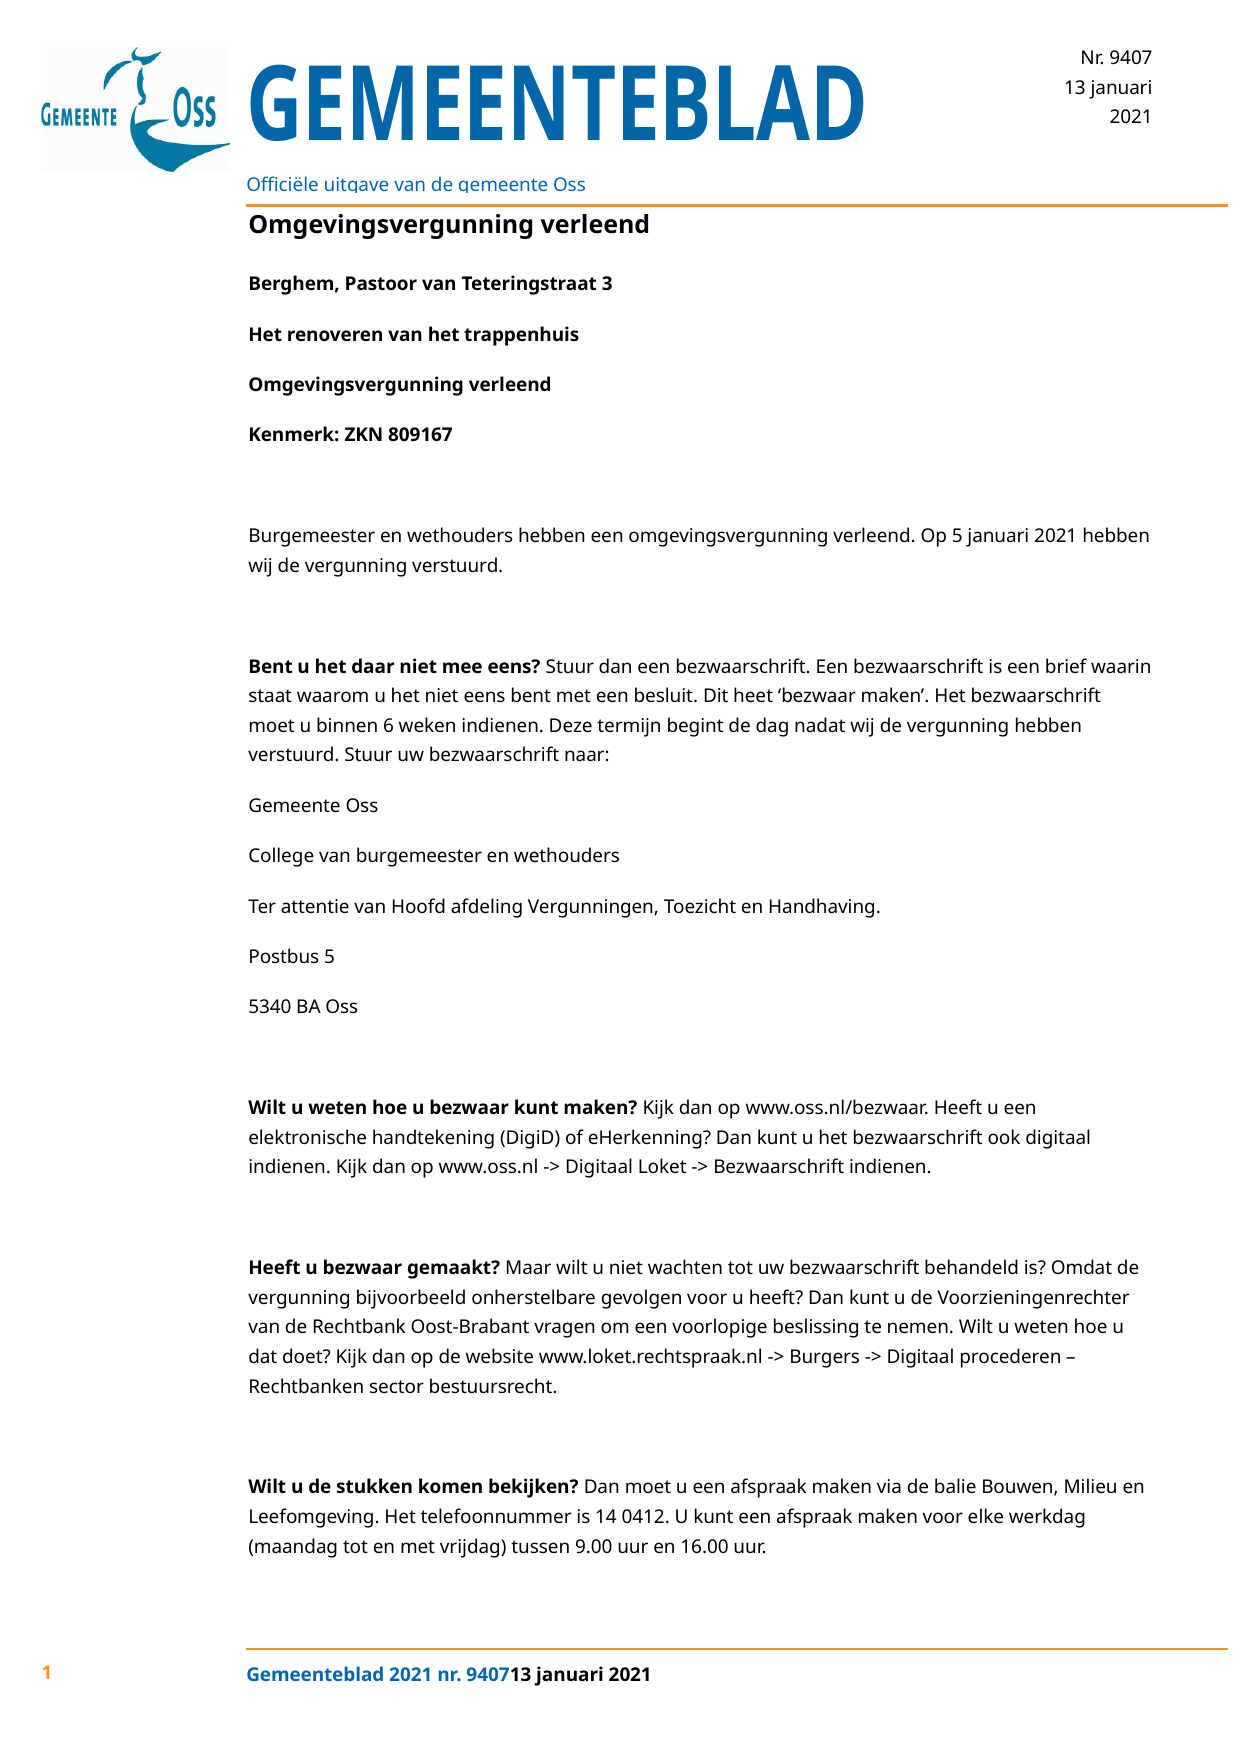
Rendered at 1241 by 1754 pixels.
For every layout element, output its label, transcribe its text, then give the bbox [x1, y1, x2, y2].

text 5340 BA Oss [248, 994, 1152, 1019]
text Ter attentie van Hoofd afdeling Vergunningen, Toezicht en Handhaving. [248, 893, 1152, 918]
text Heeft u bezwaar gemaakt? Maar wilt u niet wachten tot uw bezwaarschrift behandeld is? Omdat de vergunning bijvoorbeeld onherstelbare gevolgen voor u heeft? Dan kunt u de Voorzieningenrechter van de Rechtbank Oost-Brabant vragen om een voorlopige beslissing te nemen. Wilt u weten hoe u dat doet? Kijk dan op de website www.loket.rechtspraak.nl -> Burgers -> Digitaal procederen – Rechtbanken sector bestuursrecht. [248, 1254, 1152, 1398]
text Omgevingsvergunning verleend [248, 207, 1152, 241]
text Bent u het daar niet mee eens? Stuur dan een bezwaarschrift. Een bezwaarschrift is een brief waarin staat waarom u het niet eens bent met een besluit. Dit heet ‘bezwaar maken’. Het bezwaarschrift moet u binnen 6 weken indienen. Deze termijn begint de dag nadat wij de vergunning hebben verstuurd. Stuur uw bezwaarschrift naar: [248, 653, 1152, 767]
text Wilt u de stukken komen bekijken? Dan moet u een afspraak maken via de balie Bouwen, Milieu en Leefomgeving. Het telefoonnummer is 14 0412. U kunt een afspraak maken voor elke werkdag (maandag tot en met vrijdag) tussen 9.00 uur en 16.00 uur. [248, 1474, 1152, 1558]
text Berghem, Pastoor van Teteringstraat 3 [248, 270, 1152, 296]
text College van burgemeester en wethouders [248, 842, 1152, 868]
text Postbus 5 [248, 943, 1152, 969]
text Het renoveren van het trappenhuis [248, 321, 1152, 346]
text Gemeente Oss [248, 792, 1152, 818]
text Burgemeester en wethouders hebben een omgevingsvergunning verleend. Op 5 januari 2021 hebben wij de vergunning verstuurd. [248, 522, 1152, 578]
text Wilt u weten hoe u bezwaar kunt maken? Kijk dan op www.oss.nl/bezwaar. Heeft u een elektronische handtekening (DigiD) of eHerkenning? Dan kunt u het bezwaarschrift ook digitaal indienen. Kijk dan op www.oss.nl -> Digitaal Loket -> Bezwaarschrift indienen. [248, 1094, 1152, 1179]
picture [41, 47, 231, 172]
text Kenmerk: ZKN 809167 [248, 422, 1152, 447]
text Omgevingsvergunning verleend [248, 371, 1152, 397]
